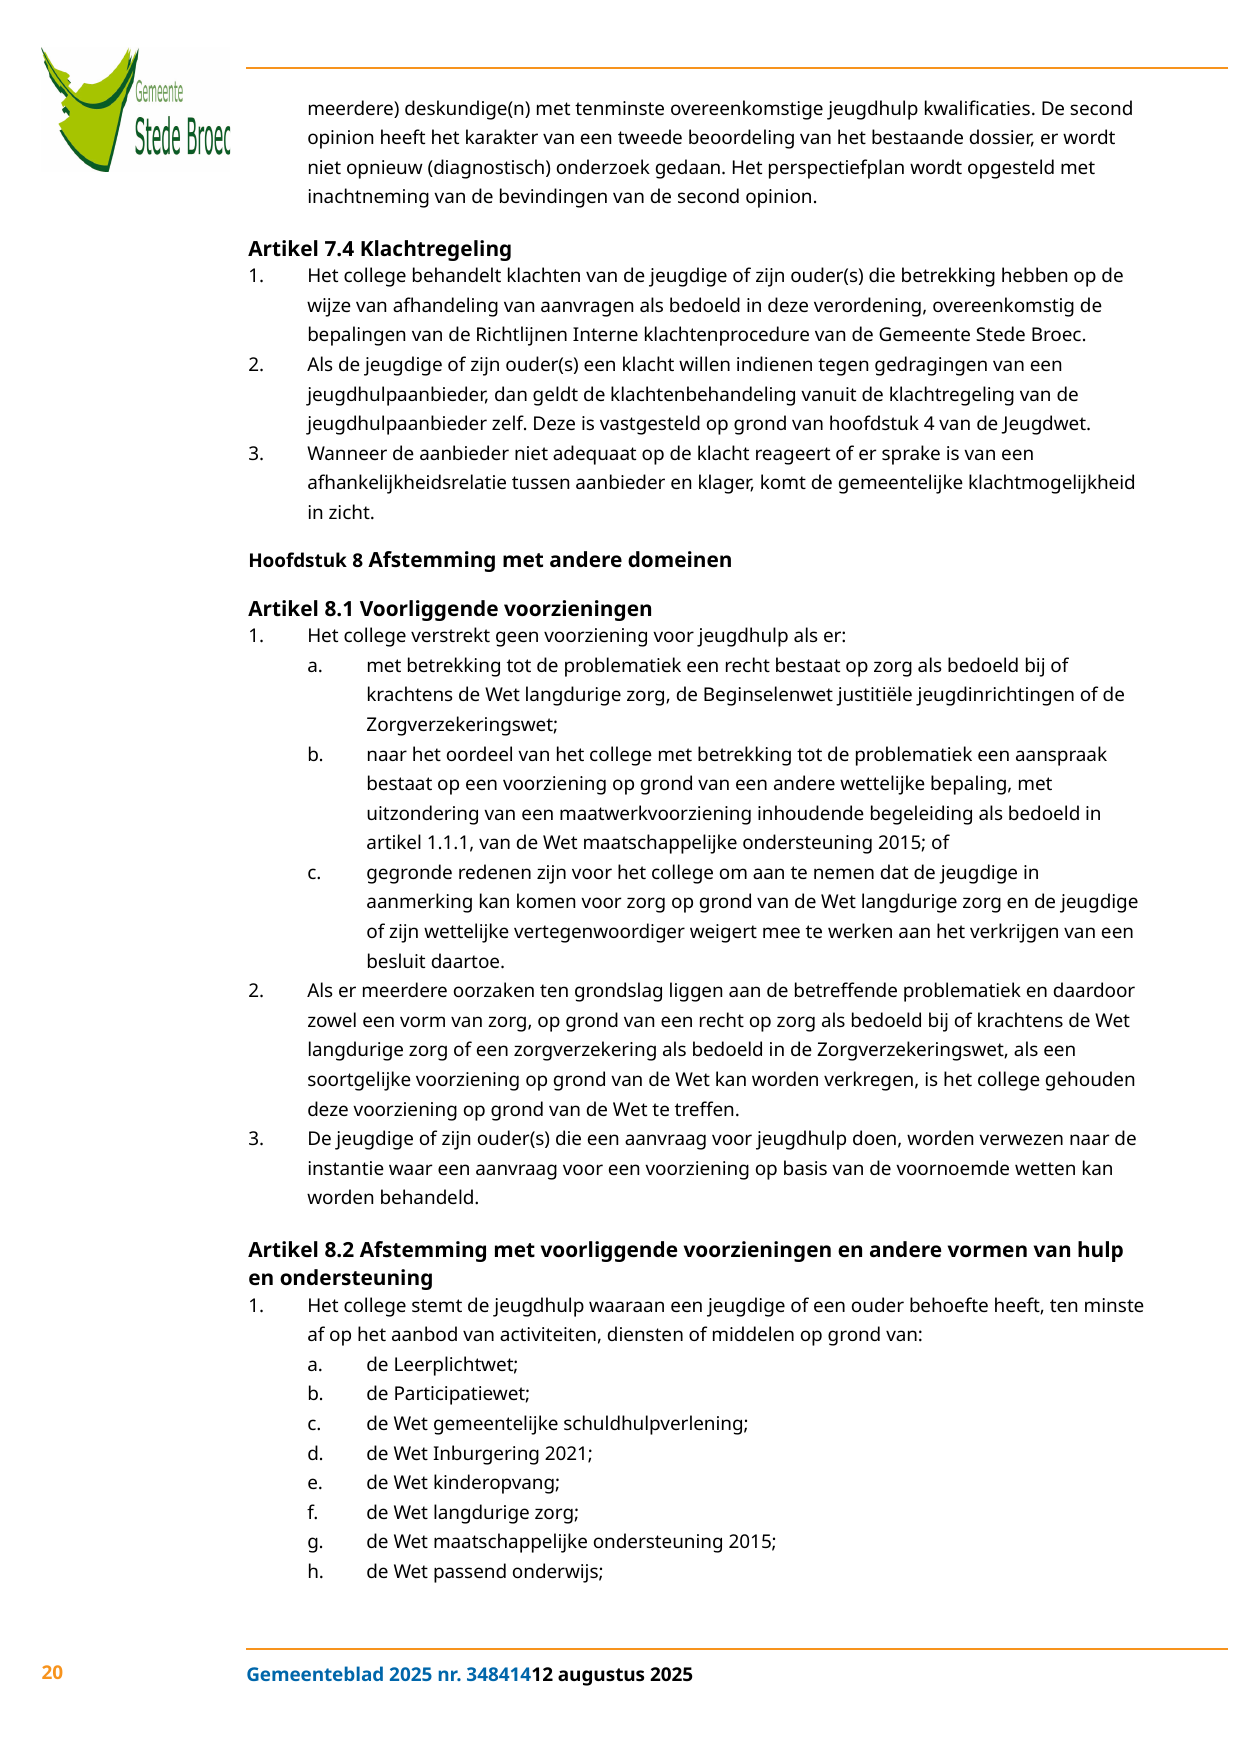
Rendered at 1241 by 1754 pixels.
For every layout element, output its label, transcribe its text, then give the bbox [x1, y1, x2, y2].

list de Wet kinderopvang; [307, 1469, 1152, 1495]
picture [41, 47, 231, 172]
list de Wet langdurige zorg; [307, 1499, 1152, 1524]
list de Wet passend onderwijs; [307, 1558, 1152, 1584]
list naar het oordeel van het college met betrekking tot de problematiek een aanspraak bestaat op een voorziening op grond van een andere wettelijke bepaling, met uitzondering van een maatwerkvoorziening inhoudende begeleiding als bedoeld in artikel 1.1.1, van de Wet maatschappelijke ondersteuning 2015; of [307, 741, 1152, 855]
list de Wet gemeentelijke schuldhulpverlening; [307, 1410, 1152, 1436]
list de Wet Inburgering 2021; [307, 1440, 1152, 1465]
list Het college verstrekt geen voorziening voor jeugdhulp als er: [248, 622, 1152, 648]
list Als de jeugdige of zijn ouder(s) een klacht willen indienen tegen gedragingen van een jeugdhulpaanbieder, dan geldt de klachtenbehandeling vanuit de klachtregeling van de jeugdhulpaanbieder zelf. Deze is vastgesteld op grond van hoofdstuk 4 van de Jeugdwet. [248, 351, 1152, 436]
text Artikel 8.1 Voorliggende voorzieningen [248, 594, 1152, 622]
text Artikel 7.4 Klachtregeling [248, 234, 1152, 262]
text Artikel 8.2 Afstemming met voorliggende voorzieningen en andere vormen van hulp en ondersteuning [248, 1235, 1152, 1292]
list Als er meerdere oorzaken ten grondslag liggen aan de betreffende problematiek en daardoor zowel een vorm van zorg, op grond van een recht op zorg als bedoeld bij of krachtens de Wet langdurige zorg of een zorgverzekering als bedoeld in de Zorgverzekeringswet, als een soortgelijke voorziening op grond van de Wet kan worden verkregen, is het college gehouden deze voorziening op grond van de Wet te treffen. [248, 977, 1152, 1121]
list de Participatiewet; [307, 1381, 1152, 1406]
list De jeugdige of zijn ouder(s) die een aanvraag voor jeugdhulp doen, worden verwezen naar de instantie waar een aanvraag voor een voorziening op basis van de voornoemde wetten kan worden behandeld. [248, 1125, 1152, 1210]
list meerdere) deskundige(n) met tenminste overeenkomstige jeugdhulp kwalificaties. De second opinion heeft het karakter van een tweede beoordeling van het bestaande dossier, er wordt niet opnieuw (diagnostisch) onderzoek gedaan. Het perspectiefplan wordt opgesteld met inachtneming van de bevindingen van de second opinion. [248, 95, 1152, 209]
list Het college behandelt klachten van de jeugdige of zijn ouder(s) die betrekking hebben op de wijze van afhandeling van aanvragen als bedoeld in deze verordening, overeenkomstig de bepalingen van de Richtlijnen Interne klachtenprocedure van de Gemeente Stede Broec. [248, 262, 1152, 347]
list de Leerplichtwet; [307, 1351, 1152, 1377]
list gegronde redenen zijn voor het college om aan te nemen dat de jeugdige in aanmerking kan komen voor zorg op grond van de Wet langdurige zorg en de jeugdige of zijn wettelijke vertegenwoordiger weigert mee te werken aan het verkrijgen van een besluit daartoe. [307, 859, 1152, 973]
list de Wet maatschappelijke ondersteuning 2015; [307, 1528, 1152, 1554]
list met betrekking tot de problematiek een recht bestaat op zorg als bedoeld bij of krachtens de Wet langdurige zorg, de Beginselenwet justitiële jeugdinrichtingen of de Zorgverzekeringswet; [307, 652, 1152, 737]
list Het college stemt de jeugdhulp waaraan een jeugdige of een ouder behoefte heeft, ten minste af op het aanbod van activiteiten, diensten of middelen op grond van: [248, 1292, 1152, 1347]
list Wanneer de aanbieder niet adequaat op de klacht reageert of er sprake is van een afhankelijkheidsrelatie tussen aanbieder en klager, komt de gemeentelijke klachtmogelijkheid in zicht. [248, 440, 1152, 525]
text Hoofdstuk 8 Afstemming met andere domeinen [248, 545, 1152, 573]
